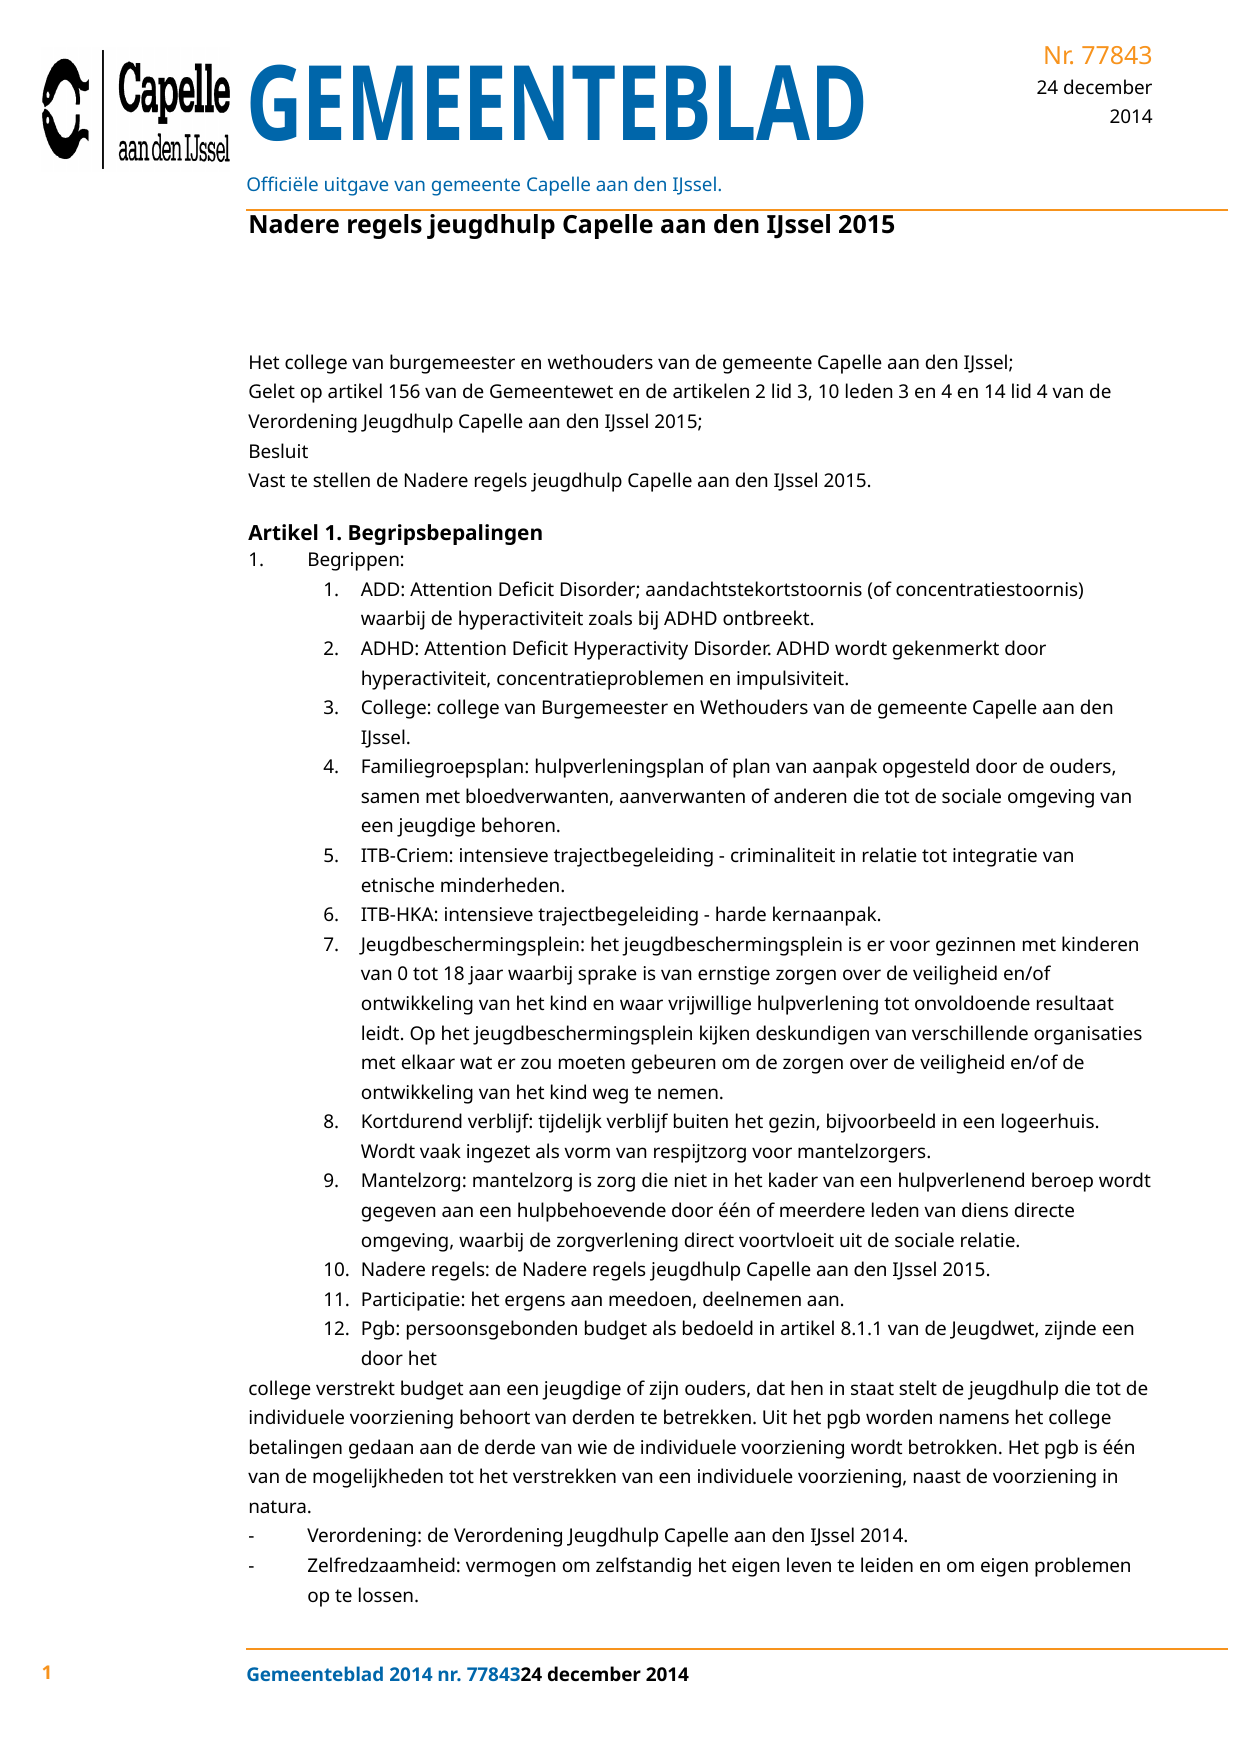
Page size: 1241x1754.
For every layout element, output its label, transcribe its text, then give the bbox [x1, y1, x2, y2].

list Jeugdbeschermingsplein: het jeugdbeschermingsplein is er voor gezinnen met kinderen van 0 tot 18 jaar waarbij sprake is van ernstige zorgen over de veiligheid en/of ontwikkeling van het kind en waar vrijwillige hulpverlening tot onvoldoende resultaat leidt. Op het jeugdbeschermingsplein kijken deskundigen van verschillende organisaties met elkaar wat er zou moeten gebeuren om de zorgen over de veiligheid en/of de ontwikkeling van het kind weg te nemen. [323, 931, 1152, 1104]
list Verordening: de Verordening Jeugdhulp Capelle aan den IJssel 2014. [248, 1523, 1152, 1548]
list ITB-Criem: intensieve trajectbegeleiding - criminaliteit in relatie tot integratie van etnische minderheden. [323, 842, 1152, 897]
text Besluit [248, 438, 1152, 464]
list Mantelzorg: mantelzorg is zorg die niet in het kader van een hulpverlenend beroep wordt gegeven aan een hulpbehoevende door één of meerdere leden van diens directe omgeving, waarbij de zorgverlening direct voortvloeit uit de sociale relatie. [323, 1168, 1152, 1252]
list Kortdurend verblijf: tijdelijk verblijf buiten het gezin, bijvoorbeeld in een logeerhuis. Wordt vaak ingezet als vorm van respijtzorg voor mantelzorgers. [323, 1108, 1152, 1164]
list Zelfredzaamheid: vermogen om zelfstandig het eigen leven te leiden en om eigen problemen op te lossen. [248, 1552, 1152, 1607]
picture [41, 47, 231, 172]
list Begrippen: [248, 546, 1152, 572]
text Gelet op artikel 156 van de Gemeentewet en de artikelen 2 lid 3, 10 leden 3 en 4 en 14 lid 4 van de Verordening Jeugdhulp Capelle aan den IJssel 2015; [248, 379, 1152, 434]
list Nadere regels: de Nadere regels jeugdhulp Capelle aan den IJssel 2015. [323, 1256, 1152, 1282]
list Familiegroepsplan: hulpverleningsplan of plan van aanpak opgesteld door de ouders, samen met bloedverwanten, aanverwanten of anderen die tot de sociale omgeving van een jeugdige behoren. [323, 753, 1152, 838]
list ITB-HKA: intensieve trajectbegeleiding - harde kernaanpak. [323, 901, 1152, 927]
text Nadere regels jeugdhulp Capelle aan den IJssel 2015 [248, 211, 1152, 241]
list College: college van Burgemeester en Wethouders van de gemeente Capelle aan den IJssel. [323, 694, 1152, 749]
list ADD: Attention Deficit Disorder; aandachtstekortstoornis (of concentratiestoornis) waarbij de hyperactiviteit zoals bij ADHD ontbreekt. [323, 576, 1152, 631]
list Pgb: persoonsgebonden budget als bedoeld in artikel 8.1.1 van de Jeugdwet, zijnde een door het [323, 1316, 1152, 1371]
list ADHD: Attention Deficit Hyperactivity Disorder. ADHD wordt gekenmerkt door hyperactiviteit, concentratieproblemen en impulsiviteit. [323, 635, 1152, 690]
text Artikel 1. Begripsbepalingen [248, 518, 1152, 546]
list Participatie: het ergens aan meedoen, deelnemen aan. [323, 1286, 1152, 1312]
text Vast te stellen de Nadere regels jeugdhulp Capelle aan den IJssel 2015. [248, 467, 1152, 493]
text Het college van burgemeester en wethouders van de gemeente Capelle aan den IJssel; [248, 349, 1152, 375]
text college verstrekt budget aan een jeugdige of zijn ouders, dat hen in staat stelt de jeugdhulp die tot de individuele voorziening behoort van derden te betrekken. Uit het pgb worden namens het college betalingen gedaan aan de derde van wie de individuele voorziening wordt betrokken. Het pgb is één van de mogelijkheden tot het verstrekken van een individuele voorziening, naast de voorziening in natura. [248, 1375, 1152, 1519]
